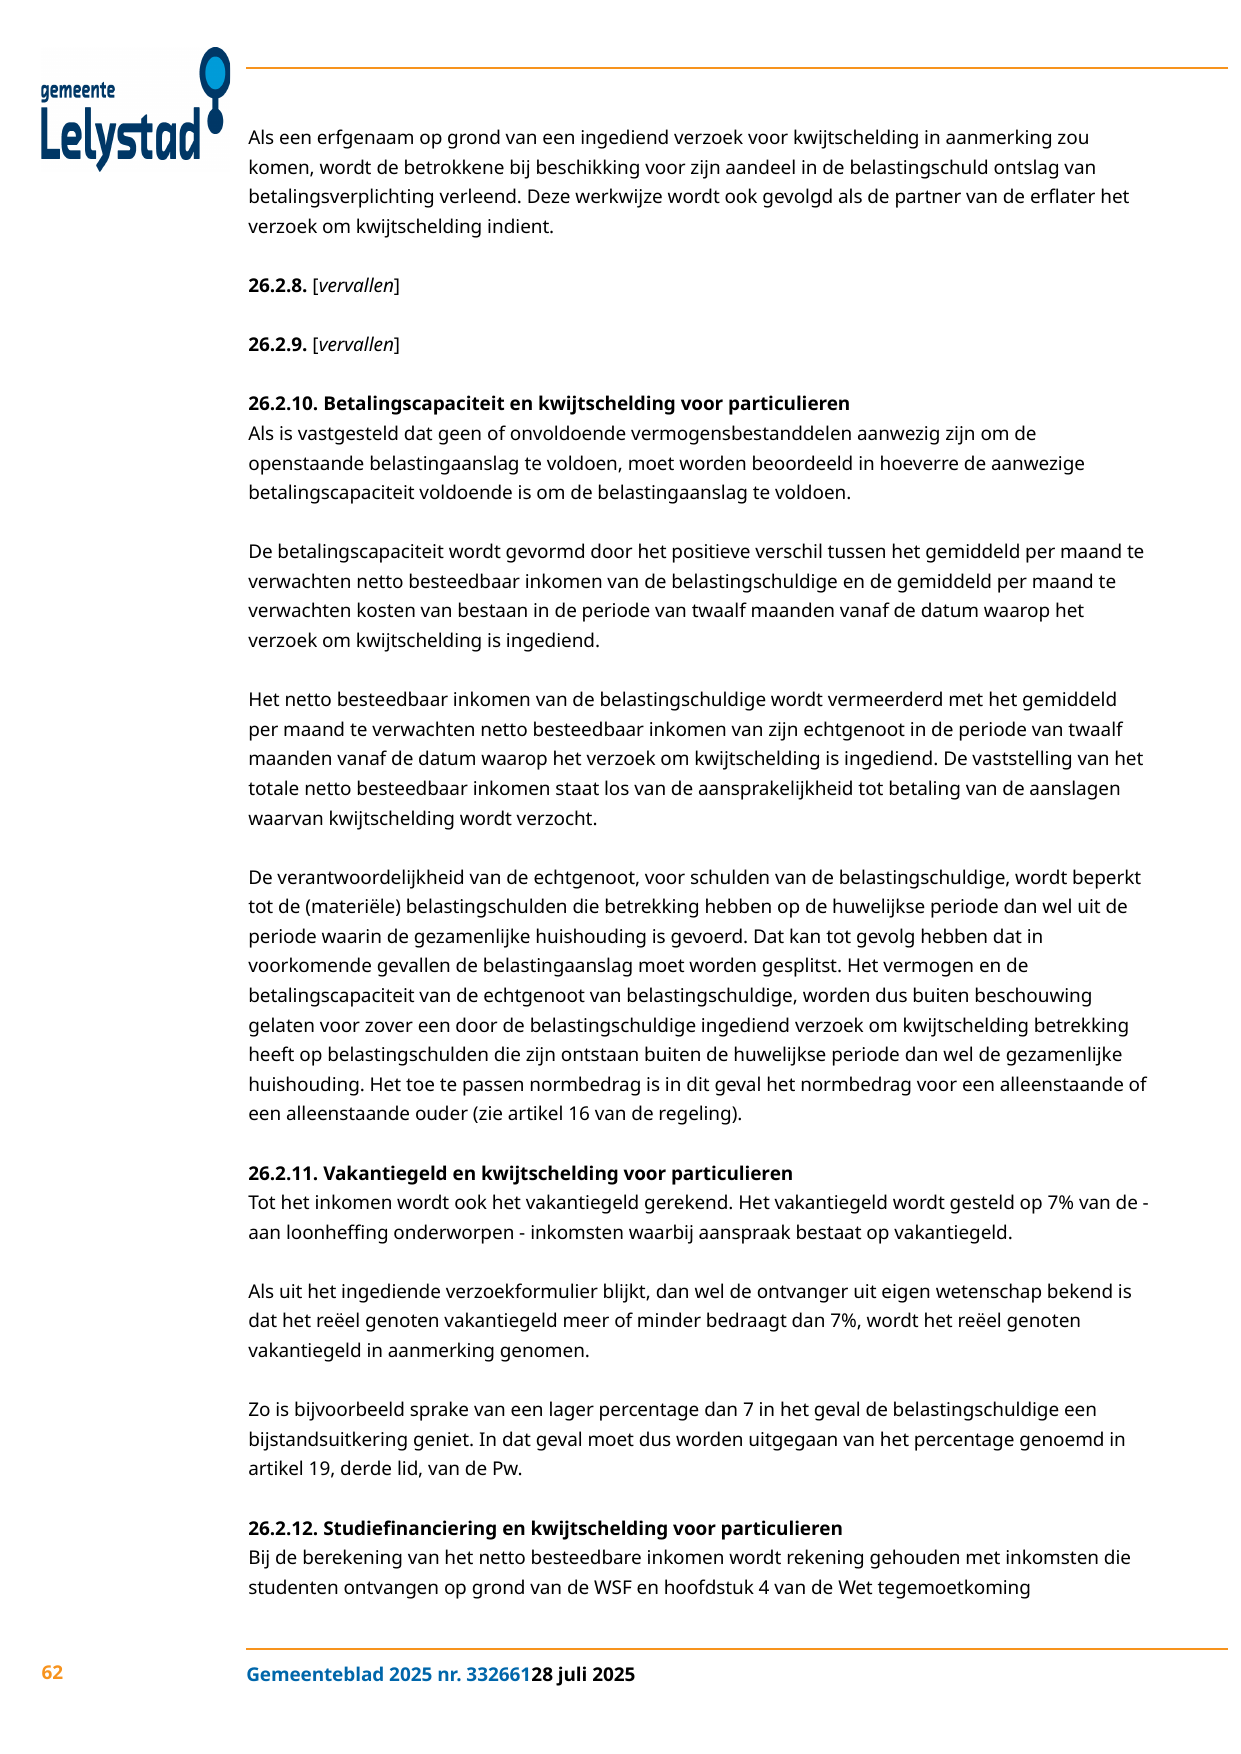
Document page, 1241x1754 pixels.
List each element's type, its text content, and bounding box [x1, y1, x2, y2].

text 26.2.11. Vakantiegeld en kwijtschelding voor particulieren [248, 1160, 1152, 1186]
text Als uit het ingediende verzoekformulier blijkt, dan wel de ontvanger uit eigen wetenschap bekend is dat het reëel genoten vakantiegeld meer of minder bedraagt dan 7%, wordt het reëel genoten vakantiegeld in aanmerking genomen. [248, 1278, 1152, 1363]
text 26.2.12. Studiefinanciering en kwijtschelding voor particulieren [248, 1515, 1152, 1541]
text Tot het inkomen wordt ook het vakantiegeld gerekend. Het vakantiegeld wordt gesteld op 7% van de - aan loonheffing onderworpen - inkomsten waarbij aanspraak bestaat op vakantiegeld. [248, 1189, 1152, 1245]
text 26.2.9. [vervallen] [248, 331, 1152, 357]
text Als is vastgesteld dat geen of onvoldoende vermogensbestanddelen aanwezig zijn om de openstaande belastingaanslag te voldoen, moet worden beoordeeld in hoeverre de aanwezige betalingscapaciteit voldoende is om de belastingaanslag te voldoen. [248, 420, 1152, 505]
text De betalingscapaciteit wordt gevormd door het positieve verschil tussen het gemiddeld per maand te verwachten netto besteedbaar inkomen van de belastingschuldige en de gemiddeld per maand te verwachten kosten van bestaan in de periode van twaalf maanden vanaf de datum waarop het verzoek om kwijtschelding is ingediend. [248, 538, 1152, 653]
text Als een erfgenaam op grond van een ingediend verzoek voor kwijtschelding in aanmerking zou komen, wordt de betrokkene bij beschikking voor zijn aandeel in de belastingschuld ontslag van betalingsverplichting verleend. Deze werkwijze wordt ook gevolgd als de partner van de erflater het verzoek om kwijtschelding indient. [248, 124, 1152, 239]
text Het netto besteedbaar inkomen van de belastingschuldige wordt vermeerderd met het gemiddeld per maand te verwachten netto besteedbaar inkomen van zijn echtgenoot in de periode van twaalf maanden vanaf de datum waarop het verzoek om kwijtschelding is ingediend. De vaststelling van het totale netto besteedbaar inkomen staat los van de aansprakelijkheid tot betaling van de aanslagen waarvan kwijtschelding wordt verzocht. [248, 686, 1152, 831]
text De verantwoordelijkheid van de echtgenoot, voor schulden van de belastingschuldige, wordt beperkt tot de (materiële) belastingschulden die betrekking hebben op de huwelijkse periode dan wel uit de periode waarin de gezamenlijke huishouding is gevoerd. Dat kan tot gevolg hebben dat in voorkomende gevallen de belastingaanslag moet worden gesplitst. Het vermogen en de betalingscapaciteit van de echtgenoot van belastingschuldige, worden dus buiten beschouwing gelaten voor zover een door de belastingschuldige ingediend verzoek om kwijtschelding betrekking heeft op belastingschulden die zijn ontstaan buiten de huwelijkse periode dan wel de gezamenlijke huishouding. Het toe te passen normbedrag is in dit geval het normbedrag voor een alleenstaande of een alleenstaande ouder (zie artikel 16 van de regeling). [248, 864, 1152, 1126]
text 26.2.10. Betalingscapaciteit en kwijtschelding voor particulieren [248, 391, 1152, 416]
text Bij de berekening van het netto besteedbare inkomen wordt rekening gehouden met inkomsten die studenten ontvangen op grond van de WSF en hoofdstuk 4 van de Wet tegemoetkoming [248, 1544, 1152, 1600]
text Zo is bijvoorbeeld sprake van een lager percentage dan 7 in het geval de belastingschuldige een bijstandsuitkering geniet. In dat geval moet dus worden uitgegaan van het percentage genoemd in artikel 19, derde lid, van de Pw. [248, 1396, 1152, 1481]
text 26.2.8. [vervallen] [248, 272, 1152, 298]
picture [41, 47, 231, 172]
